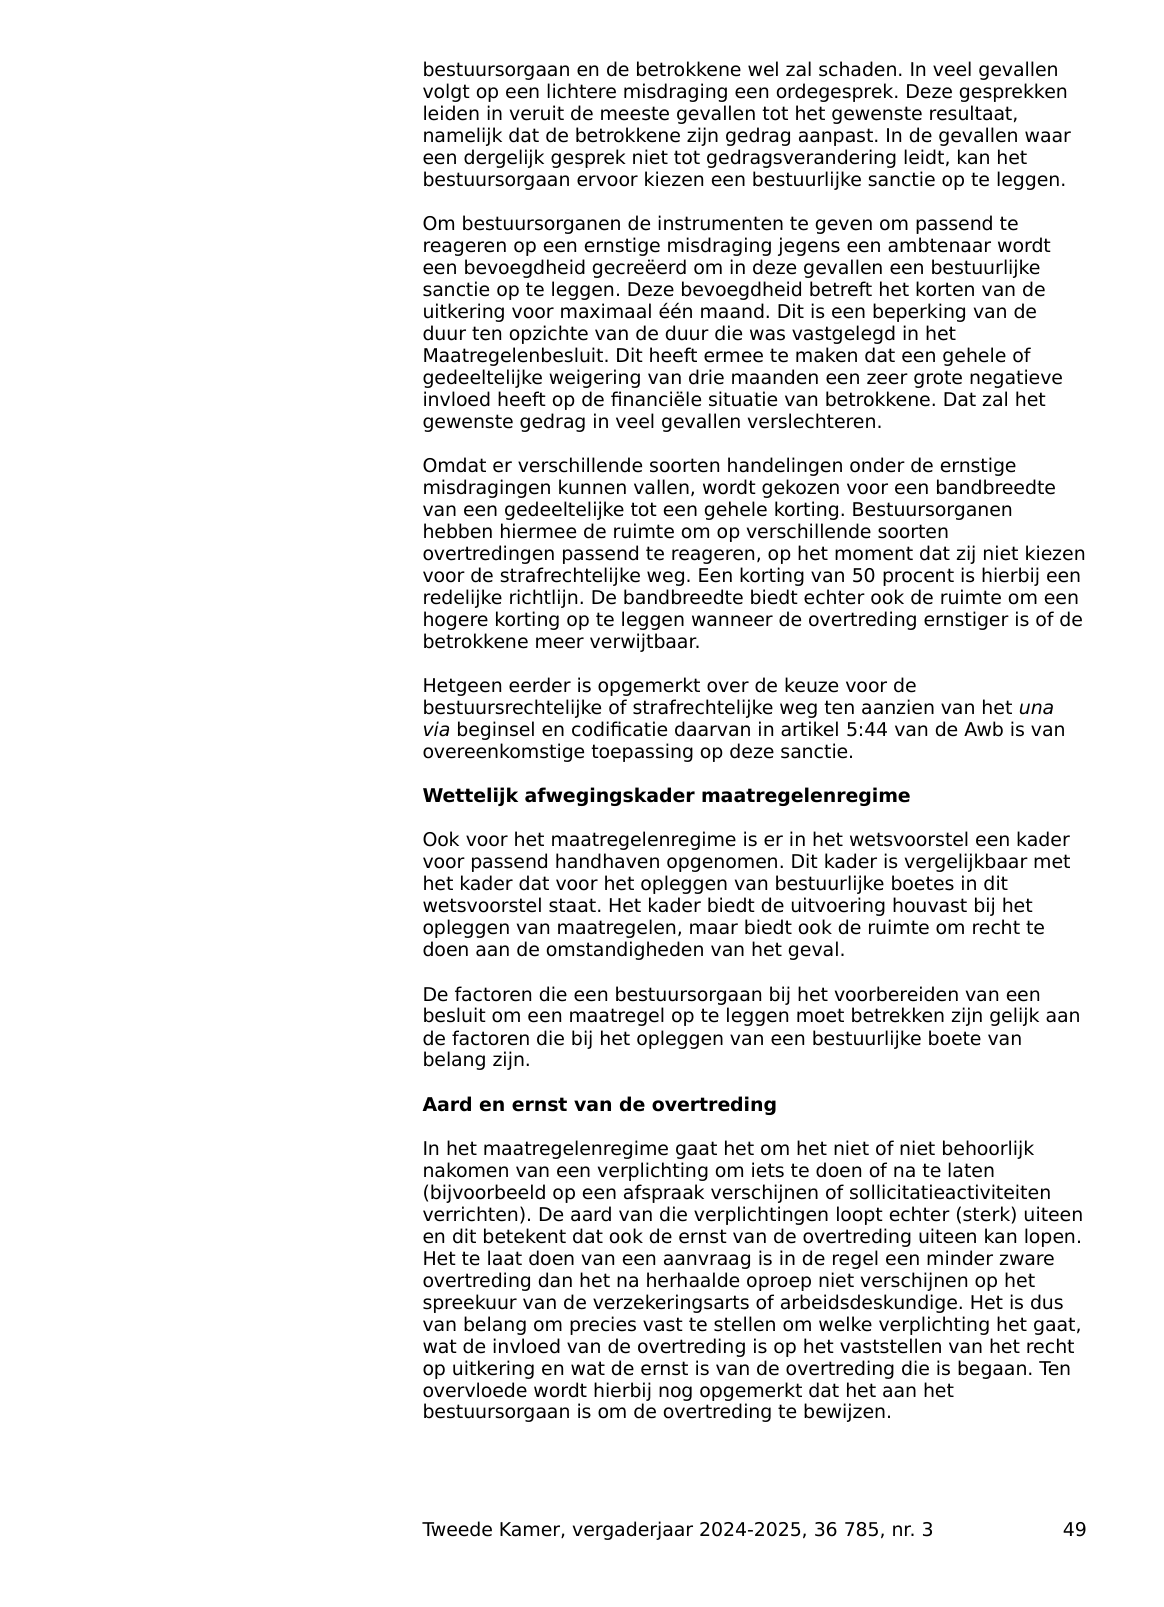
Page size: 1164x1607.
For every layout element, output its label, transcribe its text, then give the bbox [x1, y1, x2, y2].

text bestuursorgaan en de betrokkene wel zal schaden. In veel gevallen volgt op een lichtere misdraging een ordegesprek. Deze gesprekken leiden in veruit de meeste gevallen tot het gewenste resultaat, namelijk dat de betrokkene zijn gedrag aanpast. In de gevallen waar een dergelijk gesprek niet tot gedragsverandering leidt, kan het bestuursorgaan ervoor kiezen een bestuurlijke sanctie op te leggen. [422, 59, 1087, 191]
text De factoren die een bestuursorgaan bij het voorbereiden van een besluit om een maatregel op te leggen moet betrekken zijn gelijk aan de factoren die bij het opleggen van een bestuurlijke boete van belang zijn. [422, 983, 1087, 1071]
text Omdat er verschillende soorten handelingen onder de ernstige misdragingen kunnen vallen, wordt gekozen voor een bandbreedte van een gedeeltelijke tot een gehele korting. Bestuursorganen hebben hiermee de ruimte om op verschillende soorten overtredingen passend te reageren, op het moment dat zij niet kiezen voor de strafrechtelijke weg. Een korting van 50 procent is hierbij een redelijke richtlijn. De bandbreedte biedt echter ook de ruimte om een hogere korting op te leggen wanneer de overtreding ernstiger is of de betrokkene meer verwijtbaar. [422, 455, 1087, 653]
subtitle Wettelijk afwegingskader maatregelenregime [422, 785, 1087, 807]
text Om bestuursorganen de instrumenten te geven om passend te reageren op een ernstige misdraging jegens een ambtenaar wordt een bevoegdheid gecreëerd om in deze gevallen een bestuurlijke sanctie op te leggen. Deze bevoegdheid betreft het korten van de uitkering voor maximaal één maand. Dit is een beperking van de duur ten opzichte van de duur die was vastgelegd in het Maatregelenbesluit. Dit heeft ermee te maken dat een gehele of gedeeltelijke weigering van drie maanden een zeer grote negatieve invloed heeft op de financiële situatie van betrokkene. Dat zal het gewenste gedrag in veel gevallen verslechteren. [422, 213, 1087, 433]
text Hetgeen eerder is opgemerkt over de keuze voor de bestuursrechtelijke of strafrechtelijke weg ten aanzien van het una via beginsel en codificatie daarvan in artikel 5:44 van de Awb is van overeenkomstige toepassing op deze sanctie. [422, 675, 1087, 763]
text In het maatregelenregime gaat het om het niet of niet behoorlijk nakomen van een verplichting om iets te doen of na te laten (bijvoorbeeld op een afspraak verschijnen of sollicitatieactiviteiten verrichten). De aard van die verplichtingen loopt echter (sterk) uiteen en dit betekent dat ook de ernst van de overtreding uiteen kan lopen. Het te laat doen van een aanvraag is in de regel een minder zware overtreding dan het na herhaalde oproep niet verschijnen op het spreekuur van de verzekeringsarts of arbeidsdeskundige. Het is dus van belang om precies vast te stellen om welke verplichting het gaat, wat de invloed van de overtreding is op het vaststellen van het recht op uitkering en wat de ernst is van de overtreding die is begaan. Ten overvloede wordt hierbij nog opgemerkt dat het aan het bestuursorgaan is om de overtreding te bewijzen. [422, 1138, 1087, 1423]
subtitle Aard en ernst van de overtreding [422, 1093, 1087, 1116]
text Ook voor het maatregelenregime is er in het wetsvoorstel een kader voor passend handhaven opgenomen. Dit kader is vergelijkbaar met het kader dat voor het opleggen van bestuurlijke boetes in dit wetsvoorstel staat. Het kader biedt de uitvoering houvast bij het opleggen van maatregelen, maar biedt ook de ruimte om recht te doen aan de omstandigheden van het geval. [422, 829, 1087, 961]
